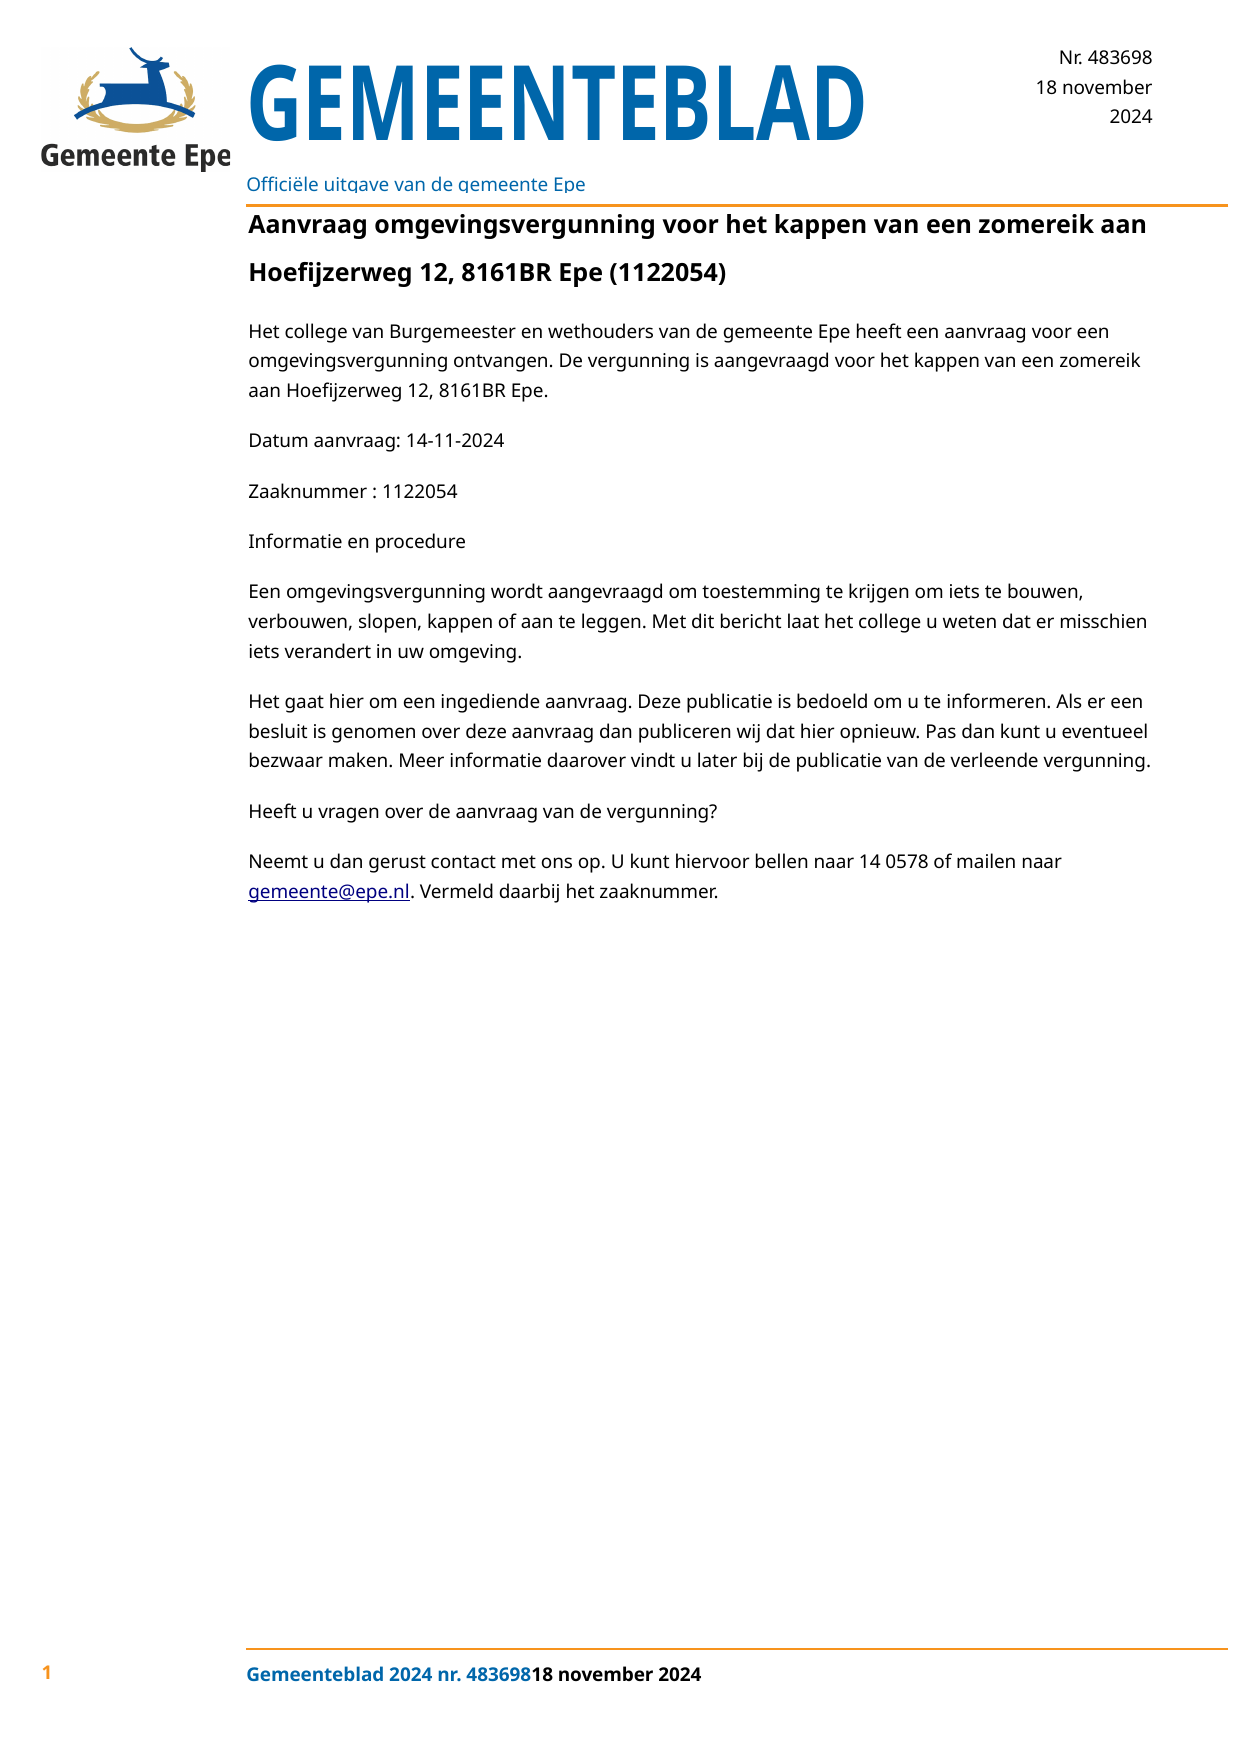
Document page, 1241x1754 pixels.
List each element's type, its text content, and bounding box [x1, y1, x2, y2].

text Zaaknummer : 1122054 [248, 478, 1152, 504]
text Neemt u dan gerust contact met ons op. U kunt hiervoor bellen naar 14 0578 of mailen naar gemeente@epe.nl. Vermeld daarbij het zaaknummer. [248, 848, 1152, 904]
text Heeft u vragen over de aanvraag van de vergunning? [248, 798, 1152, 824]
text Het gaat hier om een ingediende aanvraag. Deze publicatie is bedoeld om u te informeren. Als er een besluit is genomen over deze aanvraag dan publiceren wij dat hier opnieuw. Pas dan kunt u eventueel bezwaar maken. Meer informatie daarover vindt u later bij de publicatie van de verleende vergunning. [248, 688, 1152, 773]
text Het college van Burgemeester en wethouders van de gemeente Epe heeft een aanvraag voor een omgevingsvergunning ontvangen. De vergunning is aangevraagd voor het kappen van een zomereik aan Hoefijzerweg 12, 8161BR Epe. [248, 318, 1152, 403]
text Een omgevingsvergunning wordt aangevraagd om toestemming te krijgen om iets te bouwen, verbouwen, slopen, kappen of aan te leggen. Met dit bericht laat het college u weten dat er misschien iets verandert in uw omgeving. [248, 579, 1152, 664]
text Informatie en procedure [248, 528, 1152, 554]
text Datum aanvraag: 14-11-2024 [248, 427, 1152, 453]
text Aanvraag omgevingsvergunning voor het kappen van een zomereik aan Hoefijzerweg 12, 8161BR Epe (1122054) [248, 207, 1152, 288]
picture [41, 47, 231, 172]
